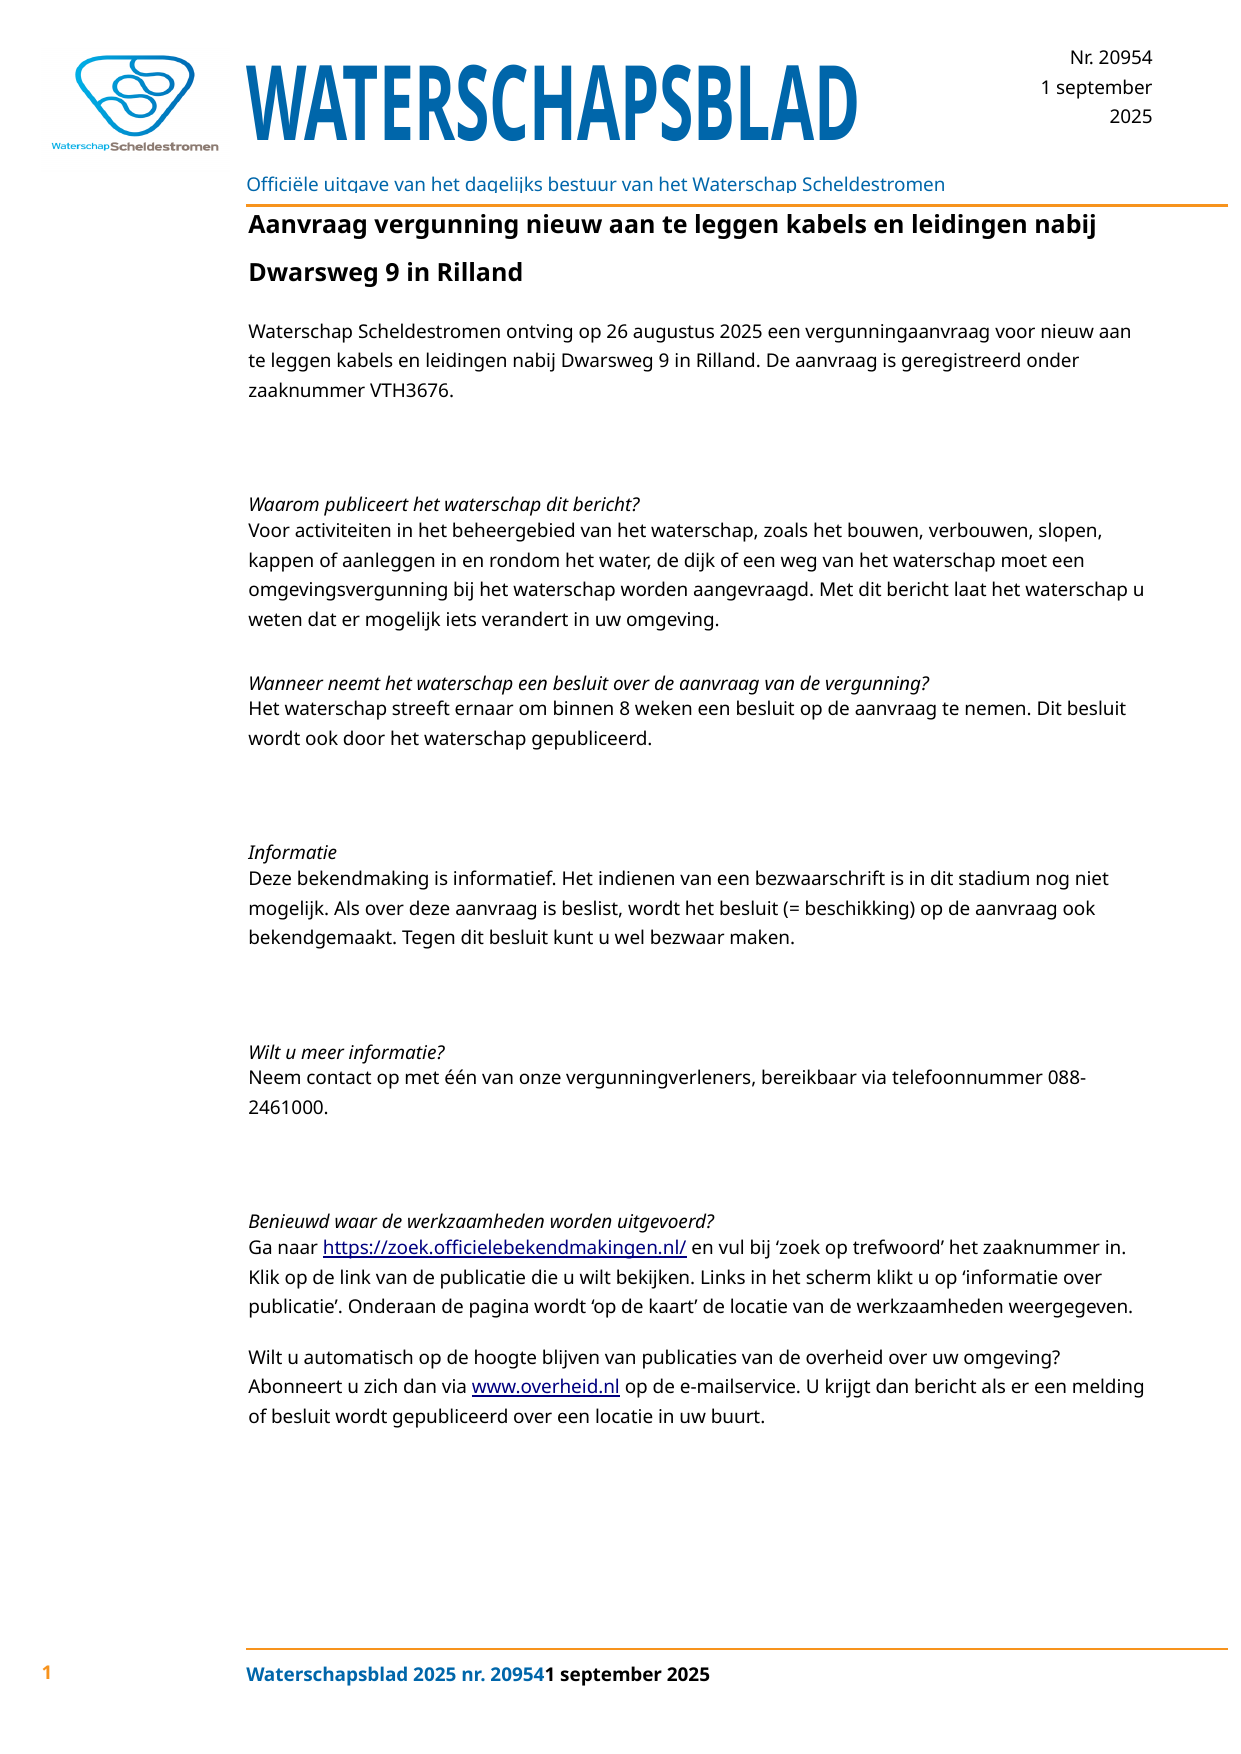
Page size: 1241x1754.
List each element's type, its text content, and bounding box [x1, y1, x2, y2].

text Benieuwd waar de werkzaamheden worden uitgevoerd? [248, 1208, 1152, 1234]
text Neem contact op met één van onze vergunningverleners, bereikbaar via telefoonnummer 088-2461000. [248, 1064, 1152, 1120]
text Informatie [248, 839, 1152, 865]
text Waterschap Scheldestromen ontving op 26 augustus 2025 een vergunningaanvraag voor nieuw aan te leggen kabels en leidingen nabij Dwarsweg 9 in Rilland. De aanvraag is geregistreerd onder zaaknummer VTH3676. [248, 318, 1152, 403]
text Wilt u automatisch op de hoogte blijven van publicaties van de overheid over uw omgeving? Abonneert u zich dan via www.overheid.nl op de e-mailservice. U krijgt dan bericht als er een melding of besluit wordt gepubliceerd over een locatie in uw buurt. [248, 1344, 1152, 1429]
text Waarom publiceert het waterschap dit bericht? [248, 491, 1152, 517]
text Voor activiteiten in het beheergebied van het waterschap, zoals het bouwen, verbouwen, slopen, kappen of aanleggen in en rondom het water, de dijk of een weg van het waterschap moet een omgevingsvergunning bij het waterschap worden aangevraagd. Met dit bericht laat het waterschap u weten dat er mogelijk iets verandert in uw omgeving. [248, 517, 1152, 632]
text Het waterschap streeft ernaar om binnen 8 weken een besluit op de aanvraag te nemen. Dit besluit wordt ook door het waterschap gepubliceerd. [248, 696, 1152, 751]
picture [41, 47, 231, 172]
text Deze bekendmaking is informatief. Het indienen van een bezwaarschrift is in dit stadium nog niet mogelijk. Als over deze aanvraag is beslist, wordt het besluit (= beschikking) op de aanvraag ook bekendgemaakt. Tegen dit besluit kunt u wel bezwaar maken. [248, 865, 1152, 950]
text Wilt u meer informatie? [248, 1039, 1152, 1064]
text Aanvraag vergunning nieuw aan te leggen kabels en leidingen nabij Dwarsweg 9 in Rilland [248, 207, 1152, 288]
text Ga naar https://zoek.officielebekendmakingen.nl/ en vul bij ‘zoek op trefwoord’ het zaaknummer in. Klik op de link van de publicatie die u wilt bekijken. Links in het scherm klikt u op ‘informatie over publicatie’. Onderaan de pagina wordt ‘op de kaart’ de locatie van de werkzaamheden weergegeven. [248, 1234, 1152, 1319]
text Wanneer neemt het waterschap een besluit over de aanvraag van de vergunning? [248, 670, 1152, 696]
